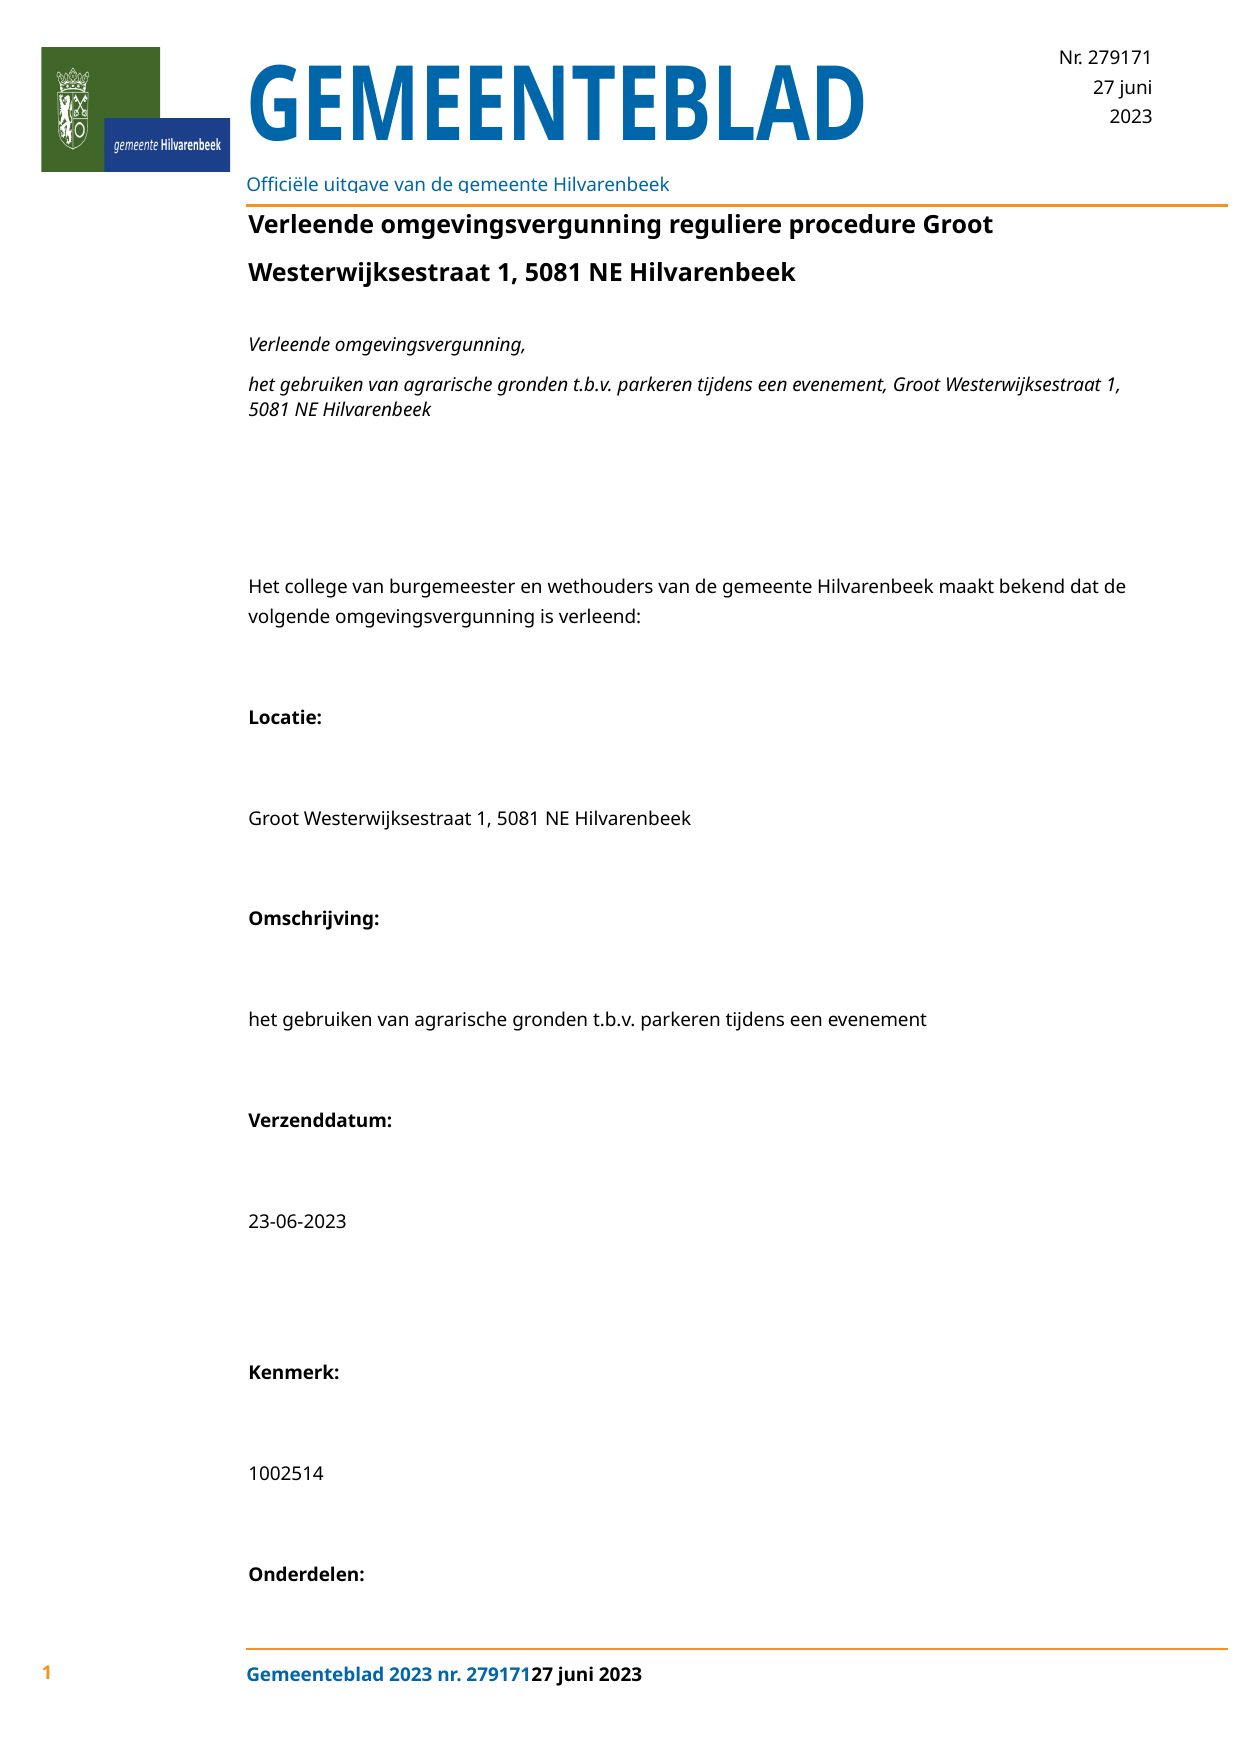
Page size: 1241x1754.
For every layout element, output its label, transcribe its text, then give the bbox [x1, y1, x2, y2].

text 23-06-2023 [248, 1208, 1152, 1234]
text Verleende omgevingsvergunning reguliere procedure Groot Westerwijksestraat 1, 5081 NE Hilvarenbeek [248, 207, 1152, 288]
text Omschrijving: [248, 906, 1152, 931]
text Groot Westerwijksestraat 1, 5081 NE Hilvarenbeek [248, 805, 1152, 830]
text Verleende omgevingsvergunning, [248, 331, 1152, 357]
text 1002514 [248, 1460, 1152, 1486]
text Het college van burgemeester en wethouders van de gemeente Hilvarenbeek maakt bekend dat de volgende omgevingsvergunning is verleend: [248, 573, 1152, 629]
picture [41, 47, 231, 172]
text Locatie: [248, 704, 1152, 729]
text het gebruiken van agrarische gronden t.b.v. parkeren tijdens een evenement, Groot Westerwijksestraat 1, 5081 NE Hilvarenbeek [248, 371, 1152, 422]
text het gebruiken van agrarische gronden t.b.v. parkeren tijdens een evenement [248, 1006, 1152, 1032]
text Kenmerk: [248, 1359, 1152, 1385]
text Verzenddatum: [248, 1107, 1152, 1133]
text Onderdelen: [248, 1561, 1152, 1587]
